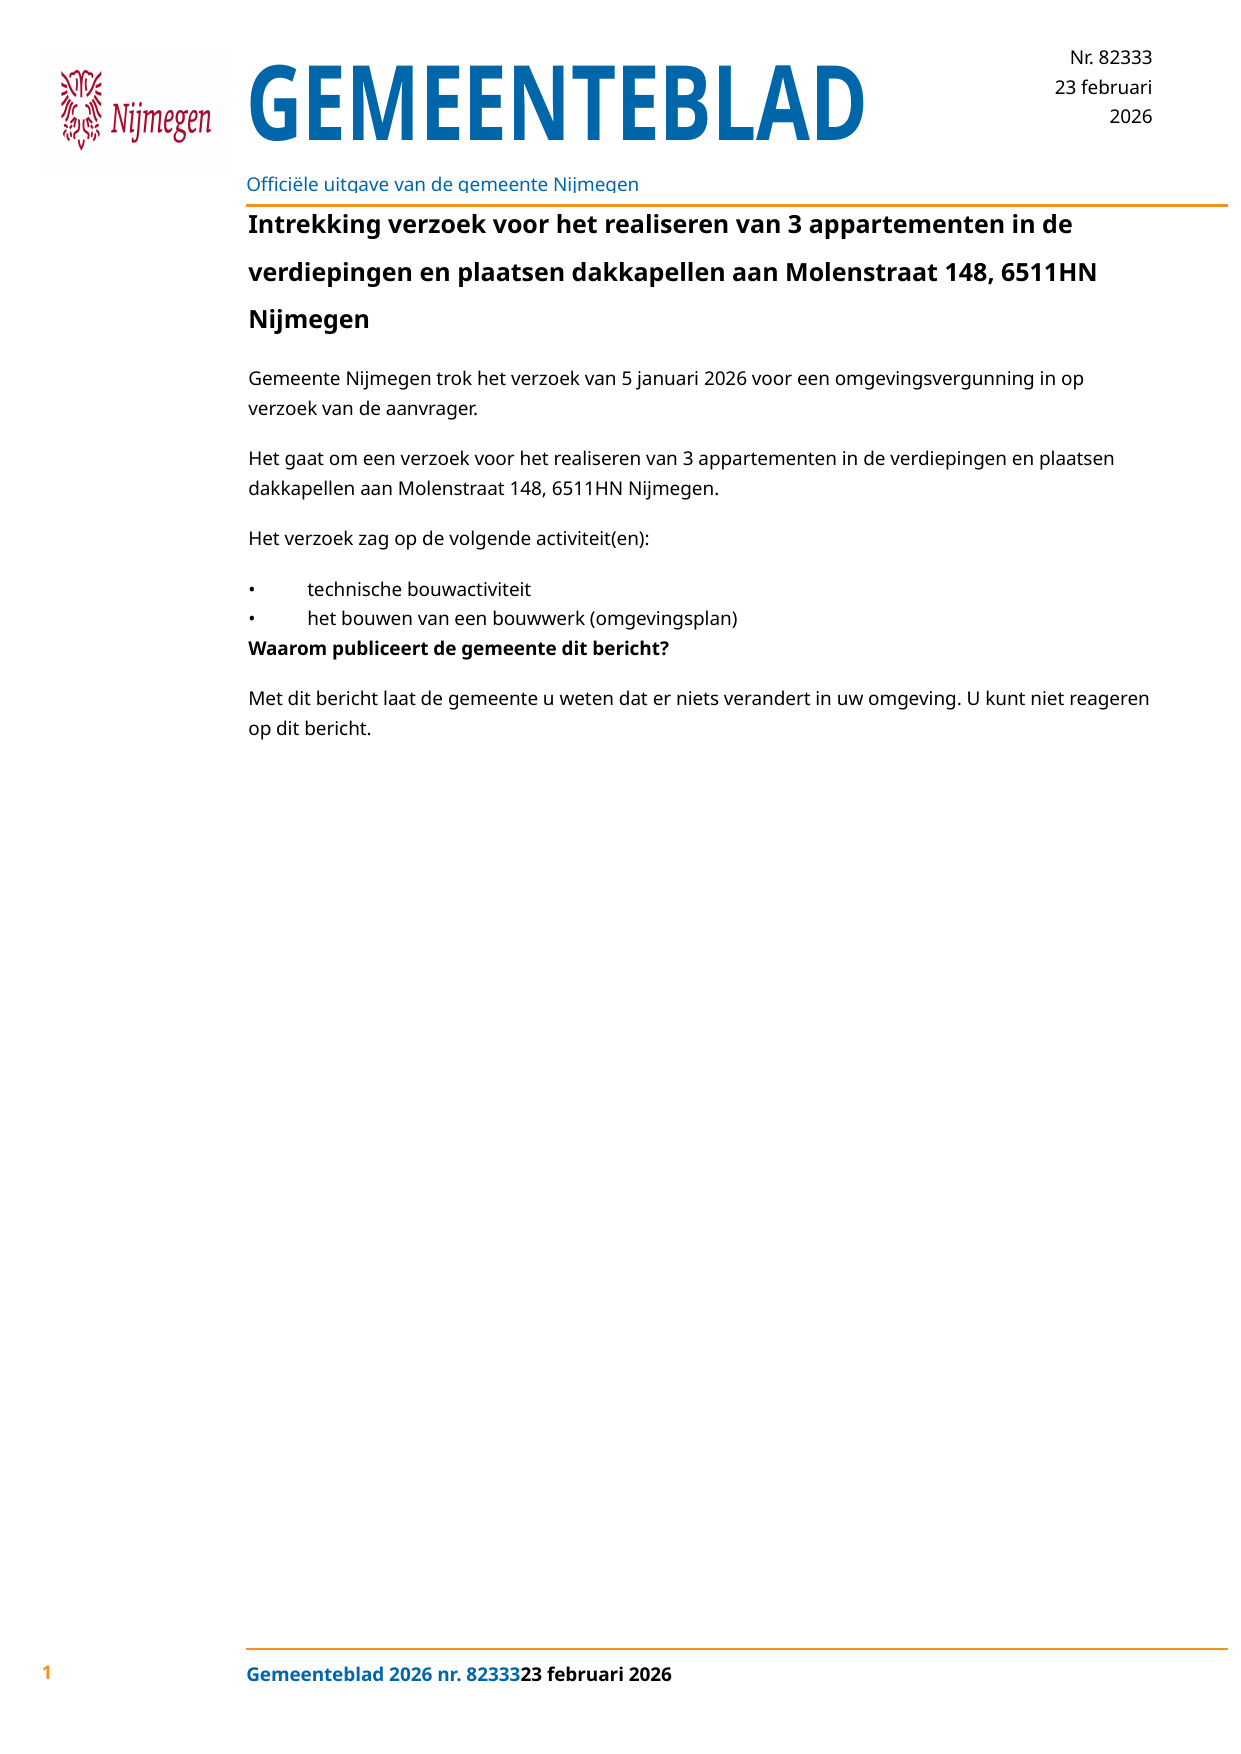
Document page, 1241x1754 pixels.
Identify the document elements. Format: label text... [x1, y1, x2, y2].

picture [41, 47, 231, 172]
text Het verzoek zag op de volgende activiteit(en): [248, 526, 1152, 551]
text Waarom publiceert de gemeente dit bericht? [248, 635, 1152, 661]
list het bouwen van een bouwwerk (omgevingsplan) [248, 606, 1152, 631]
text Intrekking verzoek voor het realiseren van 3 appartementen in de verdiepingen en plaatsen dakkapellen aan Molenstraat 148, 6511HN Nijmegen [248, 207, 1152, 336]
list technische bouwactiviteit [248, 576, 1152, 602]
text Gemeente Nijmegen trok het verzoek van 5 januari 2026 voor een omgevingsvergunning in op verzoek van de aanvrager. [248, 366, 1152, 421]
text Met dit bericht laat de gemeente u weten dat er niets verandert in uw omgeving. U kunt niet reageren op dit bericht. [248, 686, 1152, 741]
text Het gaat om een verzoek voor het realiseren van 3 appartementen in de verdiepingen en plaatsen dakkapellen aan Molenstraat 148, 6511HN Nijmegen. [248, 446, 1152, 501]
